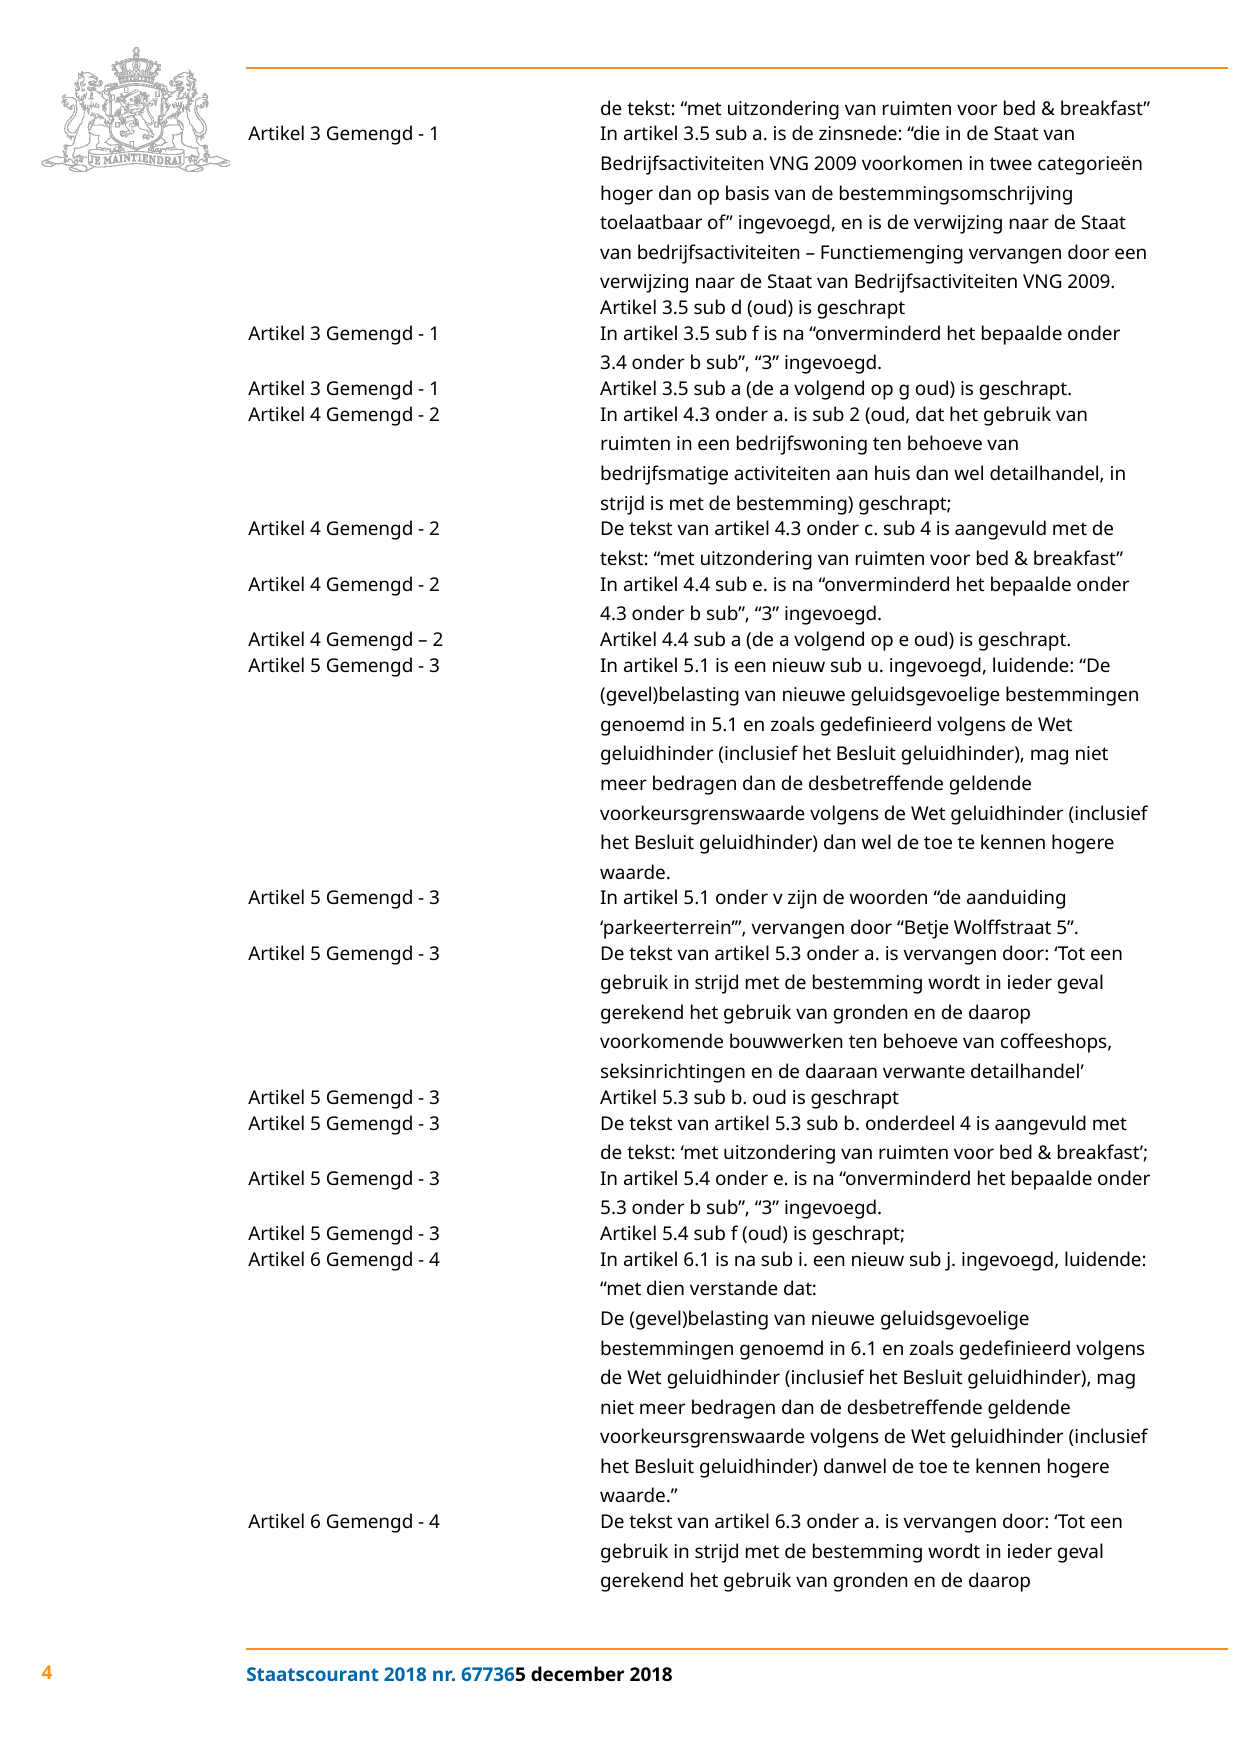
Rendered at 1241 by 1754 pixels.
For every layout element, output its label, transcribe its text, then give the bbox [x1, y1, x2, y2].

table_cell Artikel 5 Gemengd - 3 [248, 1084, 600, 1110]
table_cell Artikel 5 Gemengd - 3 [248, 940, 600, 1084]
table_cell Artikel 4 Gemengd - 2 [248, 515, 600, 571]
table_cell Artikel 4.4 sub a (de a volgend op e oud) is geschrapt. [600, 626, 1152, 652]
table_cell Artikel 4 Gemengd - 2 [248, 401, 600, 515]
table_cell Artikel 5.3 sub b. oud is geschrapt [600, 1084, 1152, 1110]
table_cell Artikel 3.5 sub d (oud) is geschrapt [600, 294, 1152, 320]
table_cell In artikel 3.5 sub f is na “onverminderd het bepaalde onder 3.4 onder b sub”, “3” ingevoegd. [600, 320, 1152, 375]
table_cell Artikel 6 Gemengd - 4 [248, 1246, 600, 1508]
table_cell de tekst: “met uitzondering van ruimten voor bed & breakfast” [600, 95, 1152, 121]
table_cell Artikel 4 Gemengd – 2 [248, 626, 600, 652]
table_cell De tekst van artikel 6.3 onder a. is vervangen door: ‘Tot een gebruik in strijd met de bestemming wordt in ieder geval gerekend het gebruik van gronden en de daarop [600, 1509, 1152, 1593]
table_cell In artikel 5.1 is een nieuw sub u. ingevoegd, luidende: “De (gevel)belasting van nieuwe geluidsgevoelige bestemmingen genoemd in 5.1 en zoals gedefinieerd volgens de Wet geluidhinder (inclusief het Besluit geluidhinder), mag niet meer bedragen dan de desbetreffende geldende voorkeursgrenswaarde volgens de Wet geluidhinder (inclusief het Besluit geluidhinder) dan wel de toe te kennen hogere waarde. [600, 652, 1152, 884]
table_cell In artikel 4.3 onder a. is sub 2 (oud, dat het gebruik van ruimten in een bedrijfswoning ten behoeve van bedrijfsmatige activiteiten aan huis dan wel detailhandel, in strijd is met de bestemming) geschrapt; [600, 401, 1152, 515]
table_cell Artikel 5 Gemengd - 3 [248, 1165, 600, 1220]
table_cell Artikel 6 Gemengd - 4 [248, 1509, 600, 1593]
table_cell Artikel 5.4 sub f (oud) is geschrapt; [600, 1220, 1152, 1246]
table_cell In artikel 5.1 onder v zijn de woorden “de aanduiding ‘parkeerterrein’”, vervangen door “Betje Wolffstraat 5”. [600, 885, 1152, 940]
table_cell De tekst van artikel 5.3 onder a. is vervangen door: ‘Tot een gebruik in strijd met de bestemming wordt in ieder geval gerekend het gebruik van gronden en de daarop voorkomende bouwwerken ten behoeve van coffeeshops, seksinrichtingen en de daaraan verwante detailhandel’ [600, 940, 1152, 1084]
table_cell Artikel 4 Gemengd - 2 [248, 571, 600, 626]
table_cell In artikel 5.4 onder e. is na “onverminderd het bepaalde onder 5.3 onder b sub”, “3” ingevoegd. [600, 1165, 1152, 1220]
table_cell In artikel 4.4 sub e. is na “onverminderd het bepaalde onder 4.3 onder b sub”, “3” ingevoegd. [600, 571, 1152, 626]
table_cell [248, 294, 600, 320]
table_cell Artikel 5 Gemengd - 3 [248, 652, 600, 884]
table_cell In artikel 3.5 sub a. is de zinsnede: “die in de Staat van Bedrijfsactiviteiten VNG 2009 voorkomen in twee categorieën hoger dan op basis van de bestemmingsomschrijving toelaatbaar of” ingevoegd, en is de verwijzing naar de Staat van bedrijfsactiviteiten – Functiemenging vervangen door een verwijzing naar de Staat van Bedrijfsactiviteiten VNG 2009. [600, 121, 1152, 294]
table_cell De tekst van artikel 5.3 sub b. onderdeel 4 is aangevuld met de tekst: ‘met uitzondering van ruimten voor bed & breakfast’; [600, 1110, 1152, 1165]
table_cell Artikel 3 Gemengd - 1 [248, 320, 600, 375]
table_cell Artikel 3 Gemengd - 1 [248, 121, 600, 294]
table_cell Artikel 3.5 sub a (de a volgend op g oud) is geschrapt. [600, 375, 1152, 401]
table_cell Artikel 5 Gemengd - 3 [248, 1220, 600, 1246]
table_cell Artikel 5 Gemengd - 3 [248, 1110, 600, 1165]
table_cell Artikel 3 Gemengd - 1 [248, 375, 600, 401]
table_cell Artikel 5 Gemengd - 3 [248, 885, 600, 940]
table_cell In artikel 6.1 is na sub i. een nieuw sub j. ingevoegd, luidende: “met dien verstande dat: De (gevel)belasting van nieuwe geluidsgevoelige bestemmingen genoemd in 6.1 en zoals gedefinieerd volgens de Wet geluidhinder (inclusief het Besluit geluidhinder), mag niet meer bedragen dan de desbetreffende geldende voorkeursgrenswaarde volgens de Wet geluidhinder (inclusief het Besluit geluidhinder) danwel de toe te kennen hogere waarde.” [600, 1246, 1152, 1508]
table_cell [248, 95, 600, 121]
table_cell De tekst van artikel 4.3 onder c. sub 4 is aangevuld met de tekst: “met uitzondering van ruimten voor bed & breakfast” [600, 515, 1152, 571]
picture [41, 47, 231, 172]
